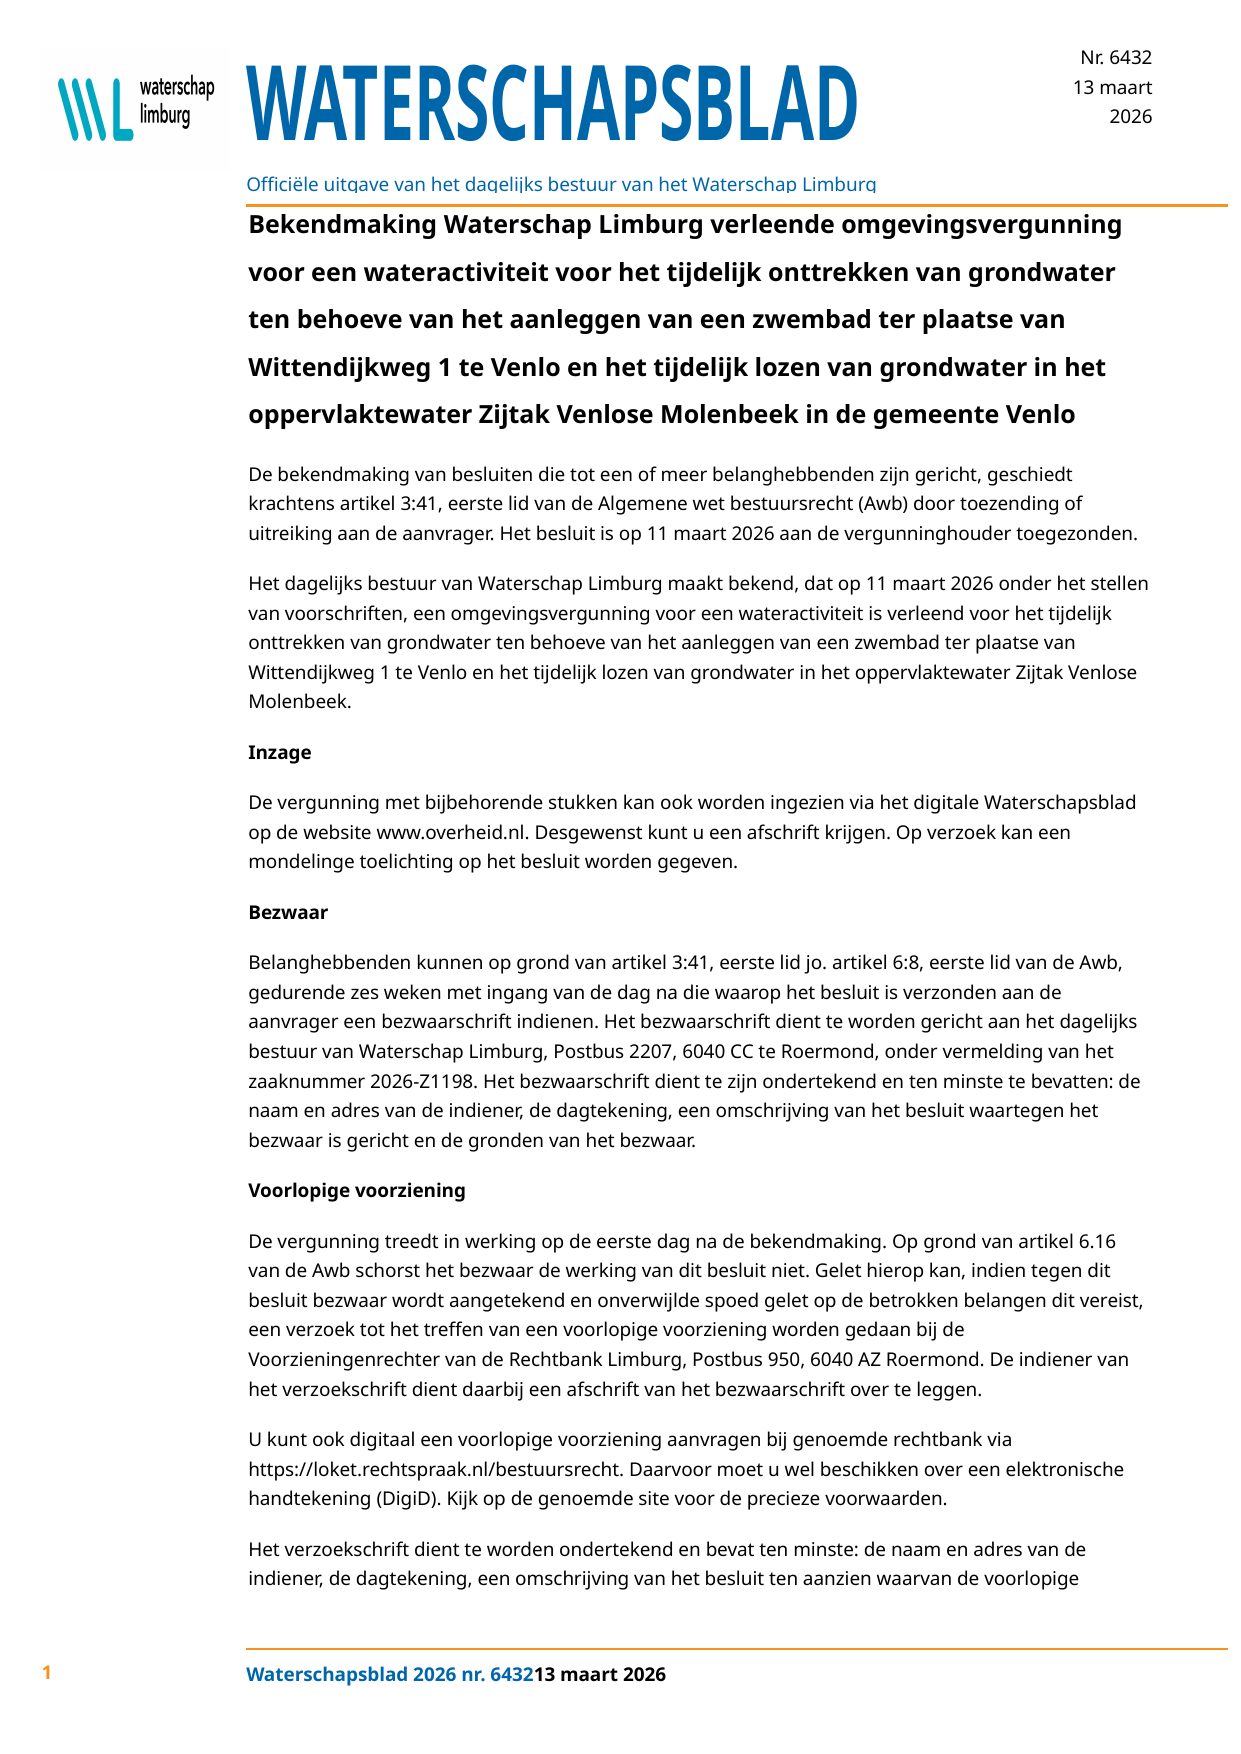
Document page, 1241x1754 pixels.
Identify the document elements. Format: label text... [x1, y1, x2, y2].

text Bekendmaking Waterschap Limburg verleende omgevingsvergunning voor een wateractiviteit voor het tijdelijk onttrekken van grondwater ten behoeve van het aanleggen van een zwembad ter plaatse van Wittendijkweg 1 te Venlo en het tijdelijk lozen van grondwater in het oppervlaktewater Zijtak Venlose Molenbeek in de gemeente Venlo [248, 207, 1152, 431]
text De vergunning met bijbehorende stukken kan ook worden ingezien via het digitale Waterschapsblad op de website www.overheid.nl. Desgewenst kunt u een afschrift krijgen. Op verzoek kan een mondelinge toelichting op het besluit worden gegeven. [248, 789, 1152, 874]
text De vergunning treedt in werking op de eerste dag na de bekendmaking. Op grond van artikel 6.16 van de Awb schorst het bezwaar de werking van dit besluit niet. Gelet hierop kan, indien tegen dit besluit bezwaar wordt aangetekend en onverwijlde spoed gelet op de betrokken belangen dit vereist, een verzoek tot het treffen van een voorlopige voorziening worden gedaan bij de Voorzieningenrechter van de Rechtbank Limburg, Postbus 950, 6040 AZ Roermond. De indiener van het verzoekschrift dient daarbij een afschrift van het bezwaarschrift over te leggen. [248, 1228, 1152, 1401]
text De bekendmaking van besluiten die tot een of meer belanghebbenden zijn gericht, geschiedt krachtens artikel 3:41, eerste lid van de Algemene wet bestuursrecht (Awb) door toezending of uitreiking aan de aanvrager. Het besluit is op 11 maart 2026 aan de vergunninghouder toegezonden. [248, 461, 1152, 546]
text Inzage [248, 739, 1152, 765]
text Voorlopige voorziening [248, 1177, 1152, 1203]
text U kunt ook digitaal een voorlopige voorziening aanvragen bij genoemde rechtbank via https://loket.rechtspraak.nl/bestuursrecht. Daarvoor moet u wel beschikken over een elektronische handtekening (DigiD). Kijk op de genoemde site voor de precieze voorwaarden. [248, 1426, 1152, 1511]
picture [41, 47, 231, 172]
text Het verzoekschrift dient te worden ondertekend en bevat ten minste: de naam en adres van de indiener, de dagtekening, een omschrijving van het besluit ten aanzien waarvan de voorlopige [248, 1536, 1152, 1591]
text Bezwaar [248, 899, 1152, 925]
text Belanghebbenden kunnen op grond van artikel 3:41, eerste lid jo. artikel 6:8, eerste lid van de Awb, gedurende zes weken met ingang van de dag na die waarop het besluit is verzonden aan de aanvrager een bezwaarschrift indienen. Het bezwaarschrift dient te worden gericht aan het dagelijks bestuur van Waterschap Limburg, Postbus 2207, 6040 CC te Roermond, onder vermelding van het zaaknummer 2026-Z1198. Het bezwaarschrift dient te zijn ondertekend en ten minste te bevatten: de naam en adres van de indiener, de dagtekening, een omschrijving van het besluit waartegen het bezwaar is gericht en de gronden van het bezwaar. [248, 949, 1152, 1153]
text Het dagelijks bestuur van Waterschap Limburg maakt bekend, dat op 11 maart 2026 onder het stellen van voorschriften, een omgevingsvergunning voor een wateractiviteit is verleend voor het tijdelijk onttrekken van grondwater ten behoeve van het aanleggen van een zwembad ter plaatse van Wittendijkweg 1 te Venlo en het tijdelijk lozen van grondwater in het oppervlaktewater Zijtak Venlose Molenbeek. [248, 570, 1152, 714]
